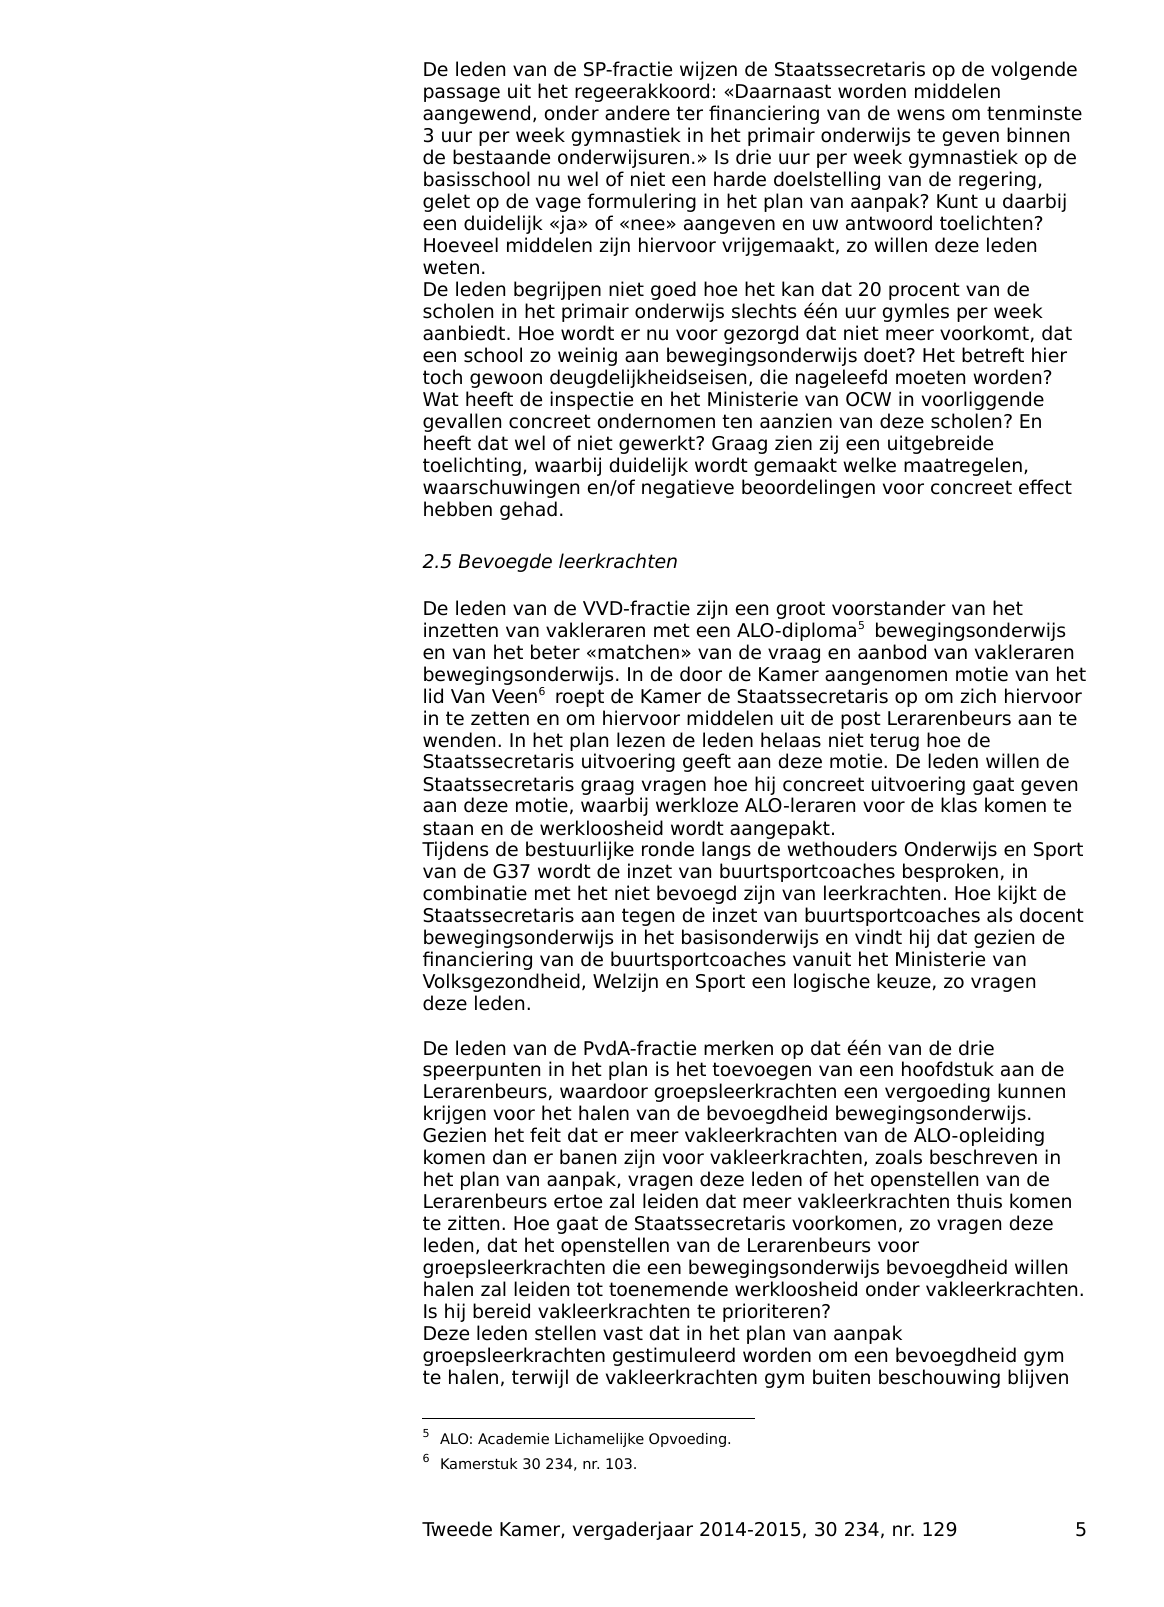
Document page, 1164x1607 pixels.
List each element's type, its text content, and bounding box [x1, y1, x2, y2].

text De leden begrijpen niet goed hoe het kan dat 20 procent van de scholen in het primair onderwijs slechts één uur gymles per week aanbiedt. Hoe wordt er nu voor gezorgd dat niet meer voorkomt, dat een school zo weinig aan bewegingsonderwijs doet? Het betreft hier toch gewoon deugdelijkheidseisen, die nageleefd moeten worden? Wat heeft de inspectie en het Ministerie van OCW in voorliggende gevallen concreet ondernomen ten aanzien van deze scholen? En heeft dat wel of niet gewerkt? Graag zien zij een uitgebreide toelichting, waarbij duidelijk wordt gemaakt welke maatregelen, waarschuwingen en/of negatieve beoordelingen voor concreet effect hebben gehad. [422, 279, 1087, 521]
text Deze leden stellen vast dat in het plan van aanpak groepsleerkrachten gestimuleerd worden om een bevoegdheid gym te halen, terwijl de vakleerkrachten gym buiten beschouwing blijven [422, 1323, 1087, 1389]
text ALO: Academie Lichamelijke Opvoeding. [422, 1427, 1087, 1449]
text De leden van de PvdA-fractie merken op dat één van de drie speerpunten in het plan is het toevoegen van een hoofdstuk aan de Lerarenbeurs, waardoor groepsleerkrachten een vergoeding kunnen krijgen voor het halen van de bevoegdheid bewegingsonderwijs. Gezien het feit dat er meer vakleerkrachten van de ALO-opleiding komen dan er banen zijn voor vakleerkrachten, zoals beschreven in het plan van aanpak, vragen deze leden of het openstellen van de Lerarenbeurs ertoe zal leiden dat meer vakleerkrachten thuis komen te zitten. Hoe gaat de Staatssecretaris voorkomen, zo vragen deze leden, dat het openstellen van de Lerarenbeurs voor groepsleerkrachten die een bewegingsonderwijs bevoegdheid willen halen zal leiden tot toenemende werkloosheid onder vakleerkrachten. Is hij bereid vakleerkrachten te prioriteren? [422, 1037, 1087, 1323]
text Tijdens de bestuurlijke ronde langs de wethouders Onderwijs en Sport van de G37 wordt de inzet van buurtsportcoaches besproken, in combinatie met het niet bevoegd zijn van leerkrachten. Hoe kijkt de Staatssecretaris aan tegen de inzet van buurtsportcoaches als docent bewegingsonderwijs in het basisonderwijs en vindt hij dat gezien de financiering van de buurtsportcoaches vanuit het Ministerie van Volksgezondheid, Welzijn en Sport een logische keuze, zo vragen deze leden. [422, 839, 1087, 1015]
text Kamerstuk 30 234, nr. 103. [422, 1452, 1087, 1474]
subtitle 2.5 Bevoegde leerkrachten [422, 551, 1087, 573]
text De leden van de SP-fractie wijzen de Staatssecretaris op de volgende passage uit het regeerakkoord: «Daarnaast worden middelen aangewend, onder andere ter financiering van de wens om tenminste 3 uur per week gymnastiek in het primair onderwijs te geven binnen de bestaande onderwijsuren.» Is drie uur per week gymnastiek op de basisschool nu wel of niet een harde doelstelling van de regering, gelet op de vage formulering in het plan van aanpak? Kunt u daarbij een duidelijk «ja» of «nee» aangeven en uw antwoord toelichten? Hoeveel middelen zijn hiervoor vrijgemaakt, zo willen deze leden weten. [422, 59, 1087, 279]
text De leden van de VVD-fractie zijn een groot voorstander van het inzetten van vakleraren met een ALO-diploma bewegingsonderwijs en van het beter «matchen» van de vraag en aanbod van vakleraren bewegingsonderwijs. In de door de Kamer aangenomen motie van het lid Van Veen roept de Kamer de Staatssecretaris op om zich hiervoor in te zetten en om hiervoor middelen uit de post Lerarenbeurs aan te wenden. In het plan lezen de leden helaas niet terug hoe de Staatssecretaris uitvoering geeft aan deze motie. De leden willen de Staatssecretaris graag vragen hoe hij concreet uitvoering gaat geven aan deze motie, waarbij werkloze ALO-leraren voor de klas komen te staan en de werkloosheid wordt aangepakt. [422, 598, 1087, 839]
